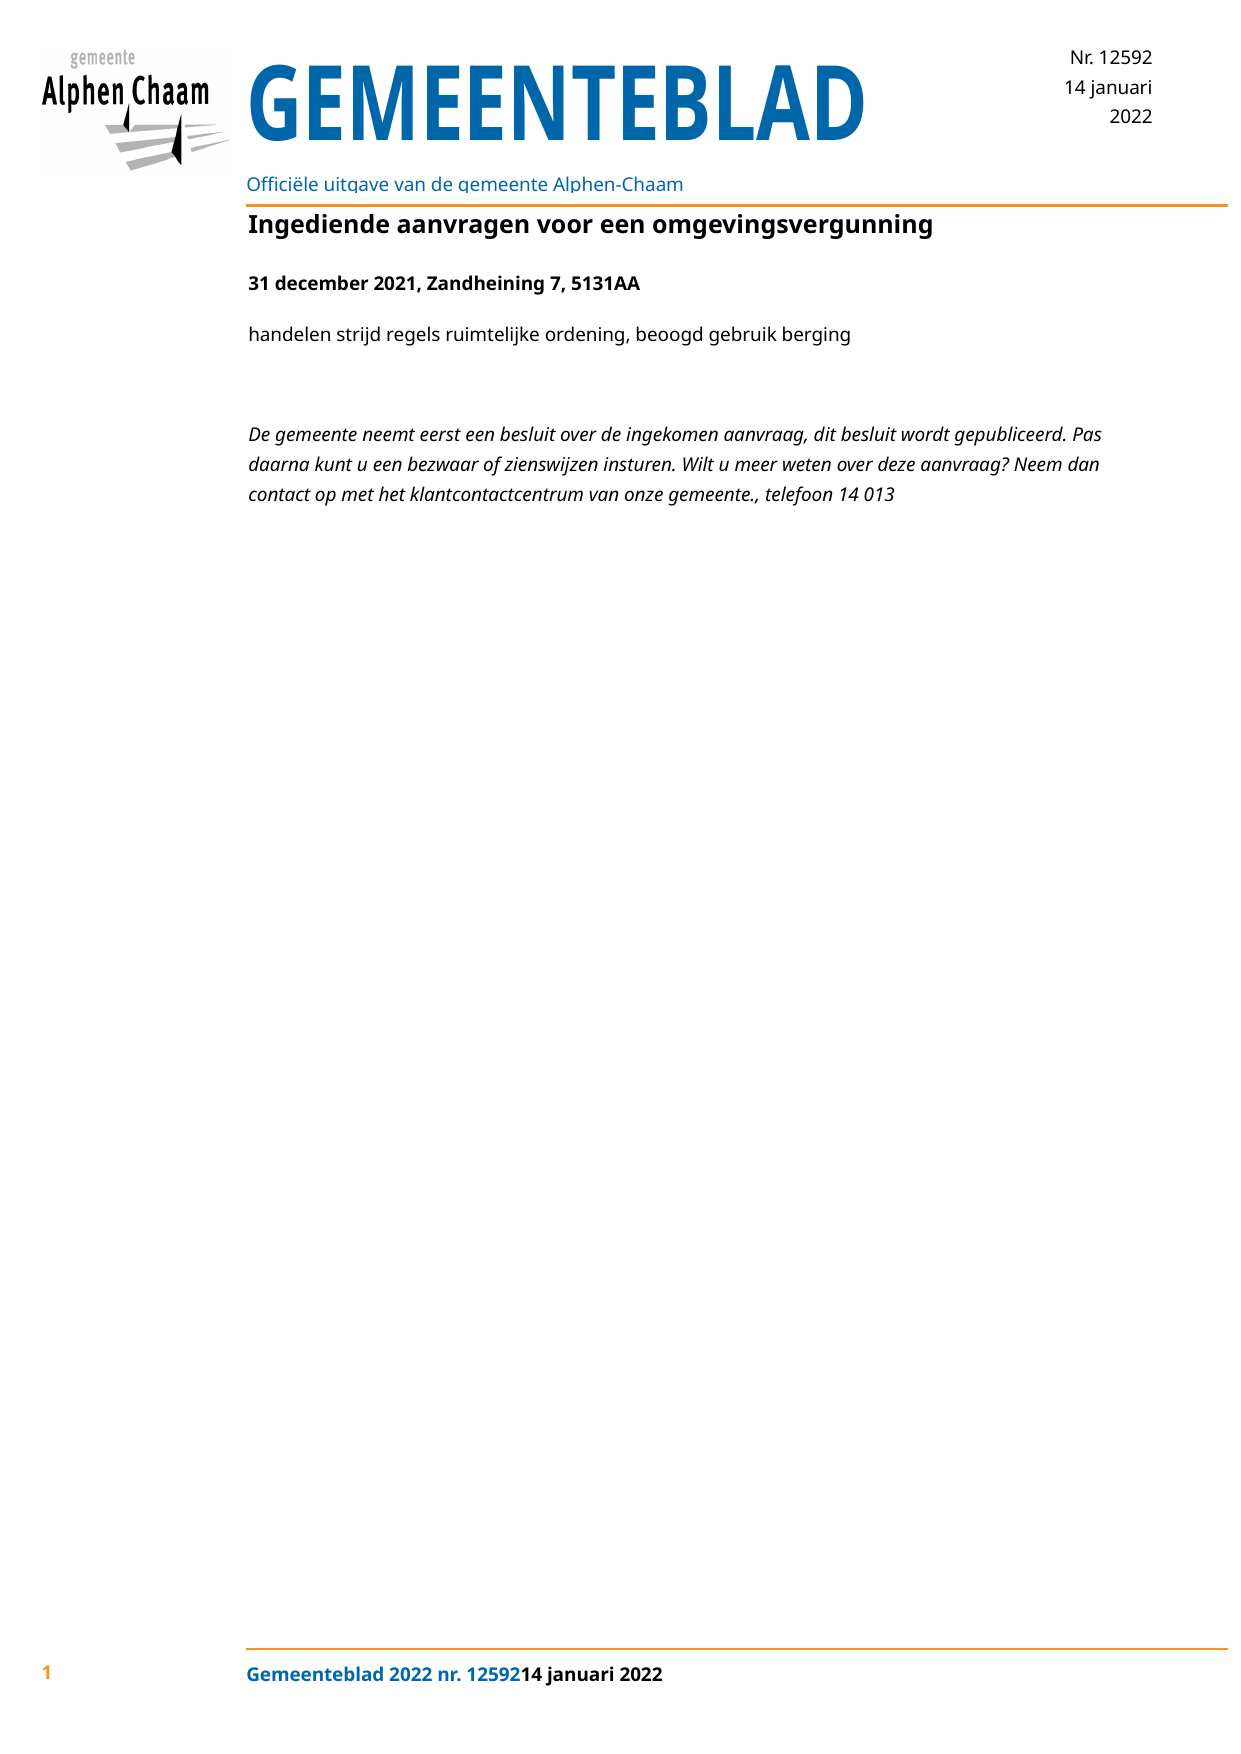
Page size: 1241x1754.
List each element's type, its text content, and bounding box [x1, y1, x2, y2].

picture [41, 47, 231, 172]
text 31 december 2021, Zandheining 7, 5131AA [248, 270, 1152, 296]
text handelen strijd regels ruimtelijke ordening, beoogd gebruik berging [248, 321, 1152, 346]
text De gemeente neemt eerst een besluit over de ingekomen aanvraag, dit besluit wordt gepubliceerd. Pas daarna kunt u een bezwaar of zienswijzen insturen. Wilt u meer weten over deze aanvraag? Neem dan contact op met het klantcontactcentrum van onze gemeente., telefoon 14 013 [248, 422, 1152, 506]
text Ingediende aanvragen voor een omgevingsvergunning [248, 207, 1152, 241]
